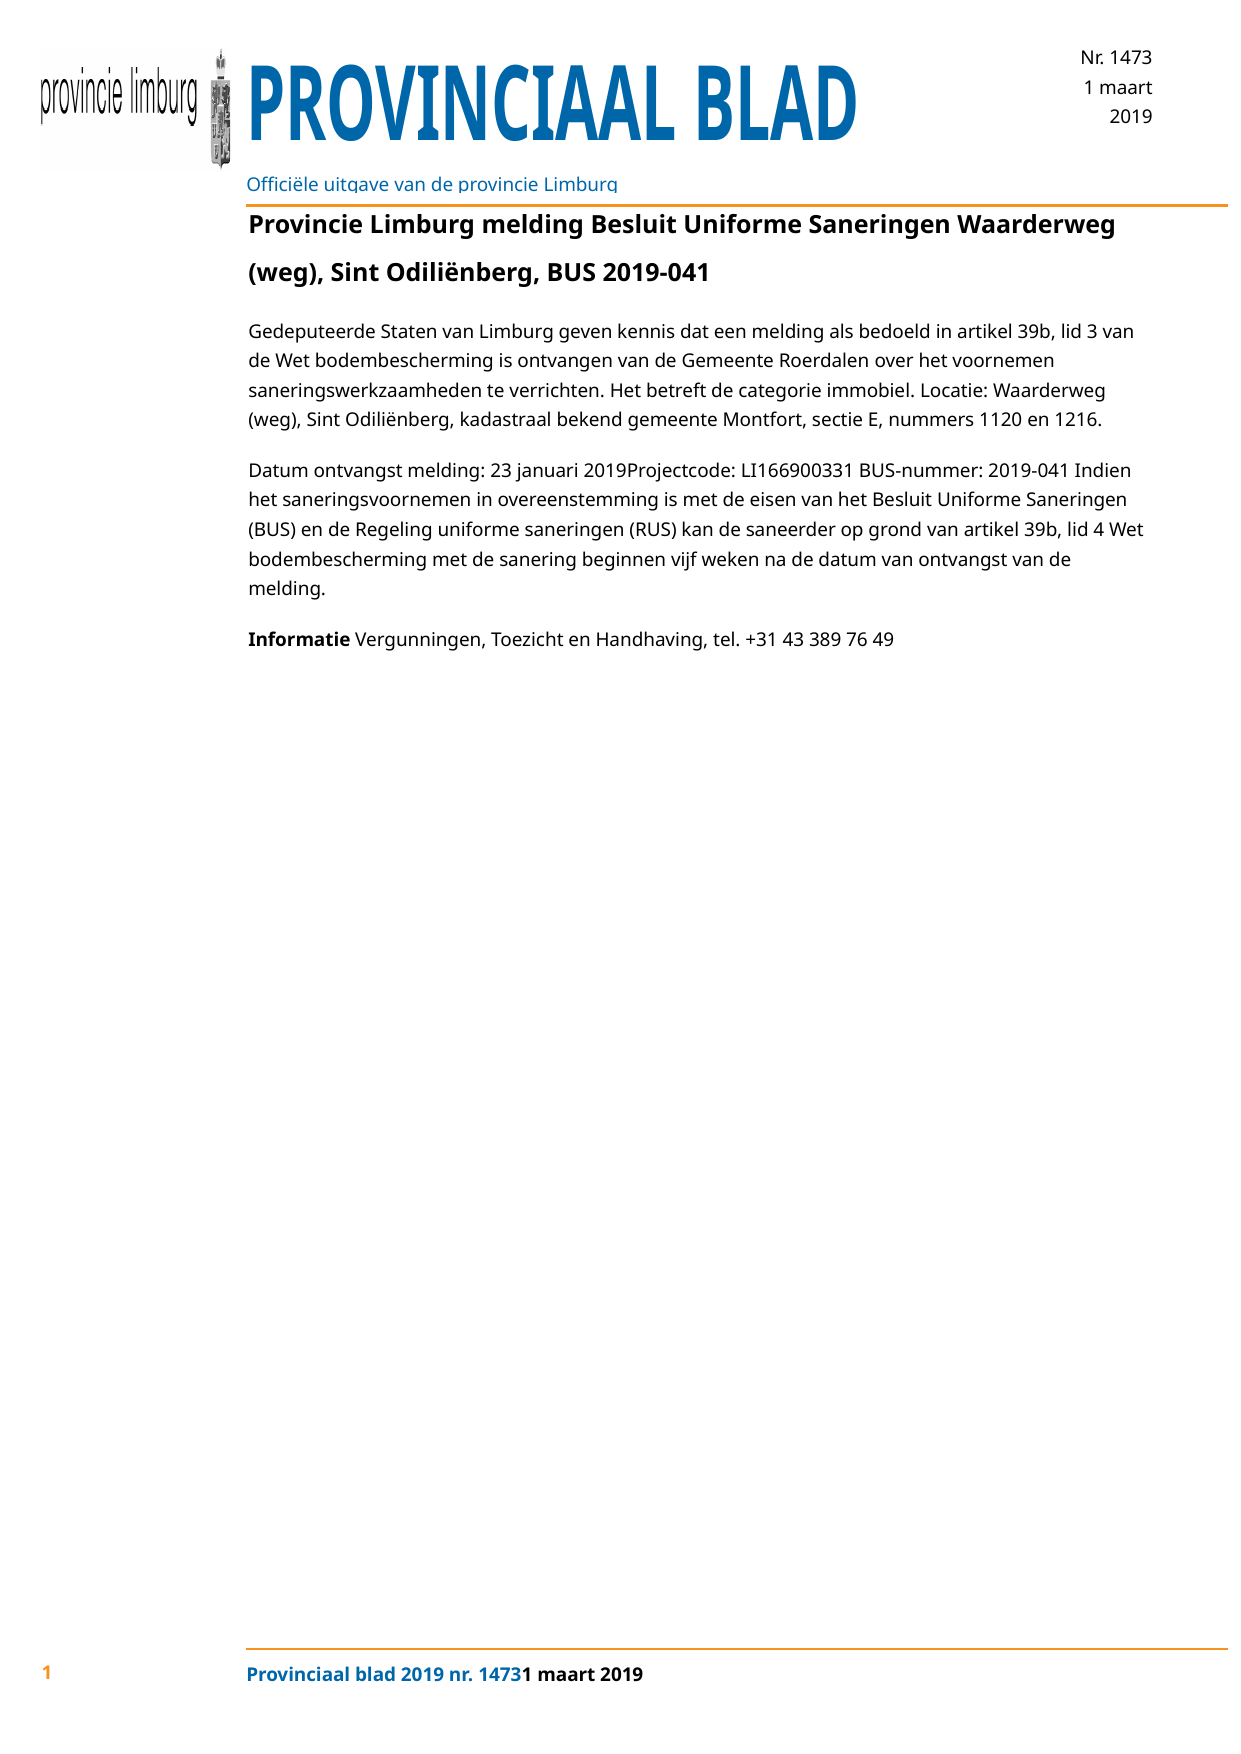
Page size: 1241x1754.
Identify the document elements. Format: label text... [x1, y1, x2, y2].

picture [41, 47, 231, 172]
text Datum ontvangst melding: 23 januari 2019Projectcode: LI166900331 BUS-nummer: 2019-041 Indien het saneringsvoornemen in overeenstemming is met de eisen van het Besluit Uniforme Saneringen (BUS) en de Regeling uniforme saneringen (RUS) kan de saneerder op grond van artikel 39b, lid 4 Wet bodembescherming met de sanering beginnen vijf weken na de datum van ontvangst van de melding. [248, 457, 1152, 601]
text Gedeputeerde Staten van Limburg geven kennis dat een melding als bedoeld in artikel 39b, lid 3 van de Wet bodembescherming is ontvangen van de Gemeente Roerdalen over het voornemen saneringswerkzaamheden te verrichten. Het betreft de categorie immobiel. Locatie: Waarderweg (weg), Sint Odiliënberg, kadastraal bekend gemeente Montfort, sectie E, nummers 1120 en 1216. [248, 318, 1152, 432]
text Provincie Limburg melding Besluit Uniforme Saneringen Waarderweg (weg), Sint Odiliënberg, BUS 2019-041 [248, 207, 1152, 288]
text Informatie Vergunningen, Toezicht en Handhaving, tel. +31 43 389 76 49 [248, 626, 1152, 652]
